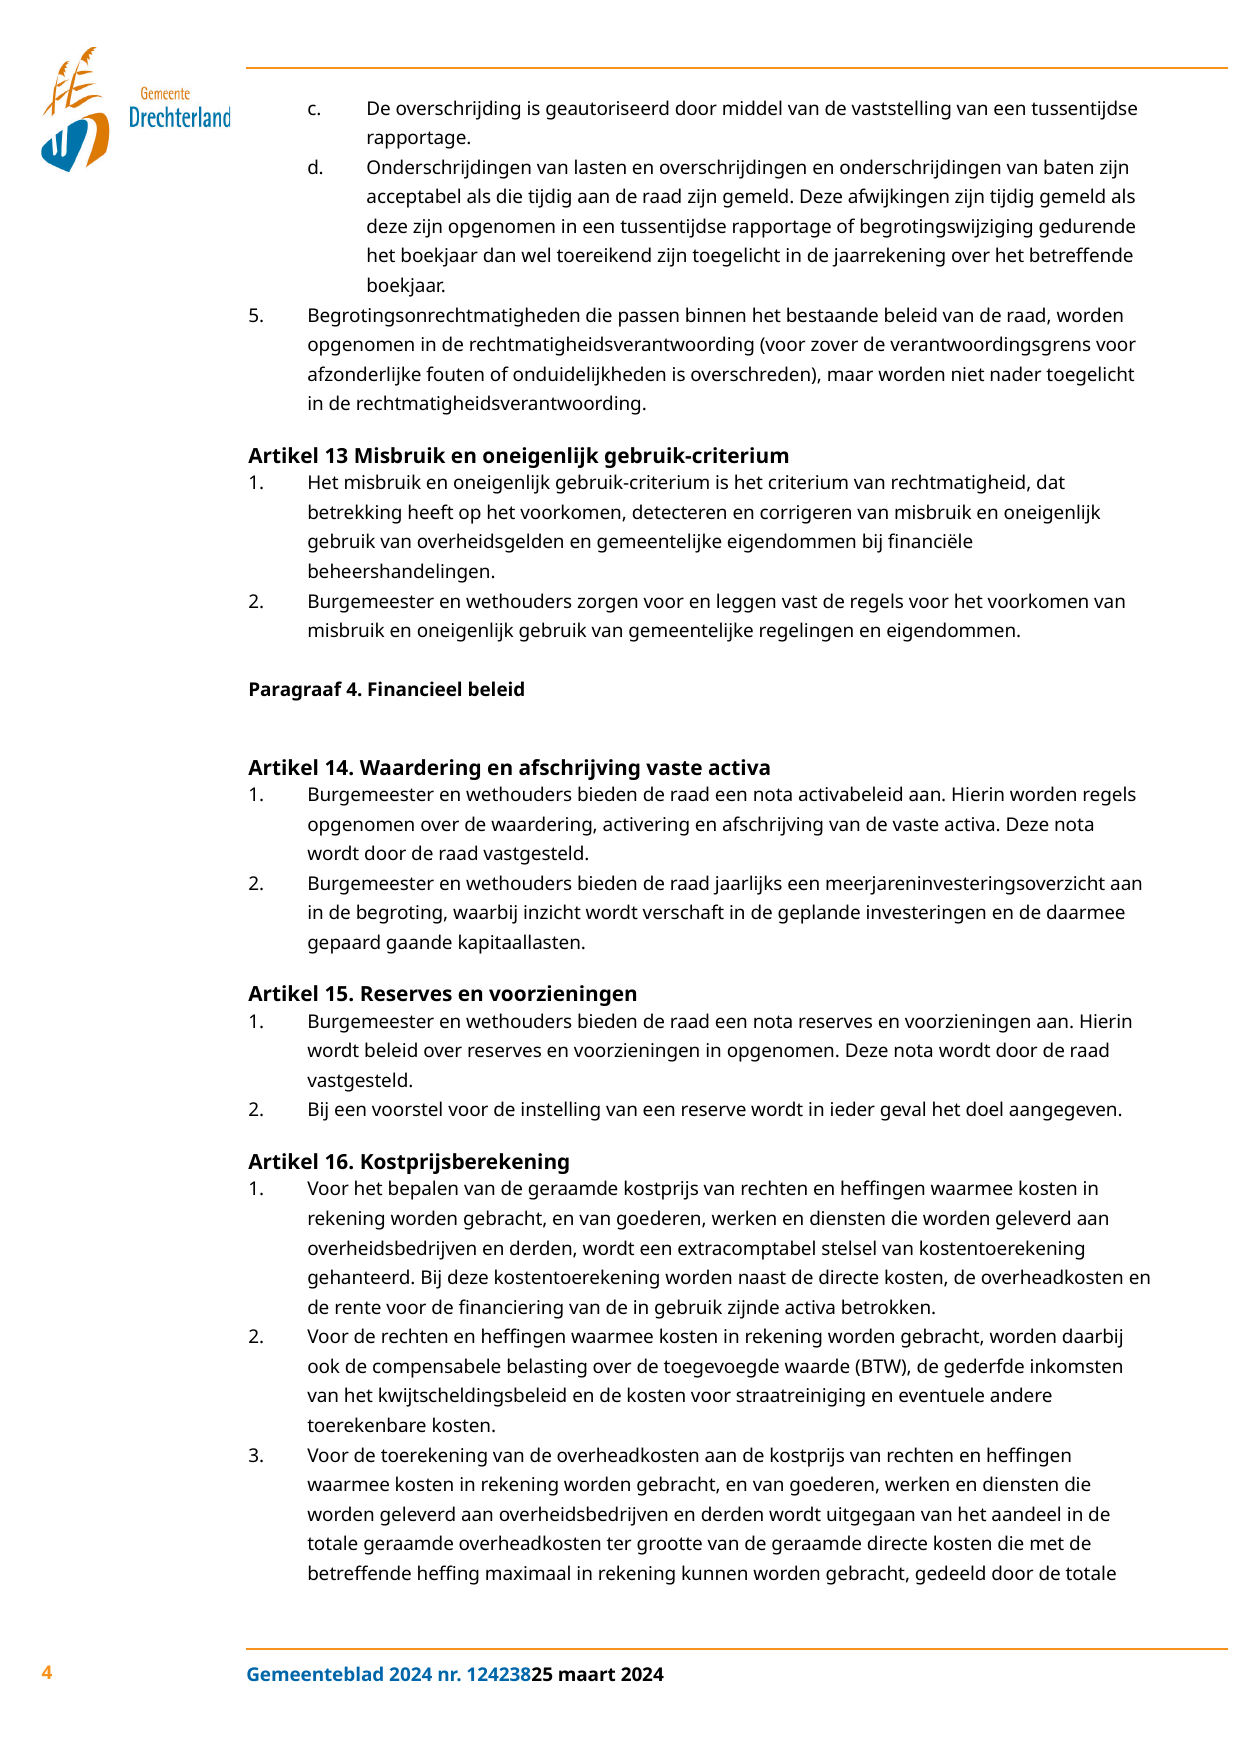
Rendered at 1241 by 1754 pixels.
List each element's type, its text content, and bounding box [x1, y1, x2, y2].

list Onderschrijdingen van lasten en overschrijdingen en onderschrijdingen van baten zijn acceptabel als die tijdig aan de raad zijn gemeld. Deze afwijkingen zijn tijdig gemeld als deze zijn opgenomen in een tussentijdse rapportage of begrotingswijziging gedurende het boekjaar dan wel toereikend zijn toegelicht in de jaarrekening over het betreffende boekjaar. [307, 154, 1152, 298]
list Bij een voorstel voor de instelling van een reserve wordt in ieder geval het doel aangegeven. [248, 1097, 1152, 1122]
list Het misbruik en oneigenlijk gebruik-criterium is het criterium van rechtmatigheid, dat betrekking heeft op het voorkomen, detecteren en corrigeren van misbruik en oneigenlijk gebruik van overheidsgelden en gemeentelijke eigendommen bij financiële beheershandelingen. [248, 469, 1152, 584]
list De overschrijding is geautoriseerd door middel van de vaststelling van een tussentijdse rapportage. [307, 95, 1152, 150]
list Voor de toerekening van de overheadkosten aan de kostprijs van rechten en heffingen waarmee kosten in rekening worden gebracht, en van goederen, werken en diensten die worden geleverd aan overheidsbedrijven en derden wordt uitgegaan van het aandeel in de totale geraamde overheadkosten ter grootte van de geraamde directe kosten die met de betreffende heffing maximaal in rekening kunnen worden gebracht, gedeeld door de totale [248, 1442, 1152, 1586]
list Burgemeester en wethouders bieden de raad jaarlijks een meerjareninvesteringsoverzicht aan in de begroting, waarbij inzicht wordt verschaft in de geplande investeringen en de daarmee gepaard gaande kapitaallasten. [248, 870, 1152, 955]
text Artikel 15. Reserves en voorzieningen [248, 979, 1152, 1008]
list Burgemeester en wethouders zorgen voor en leggen vast de regels voor het voorkomen van misbruik en oneigenlijk gebruik van gemeentelijke regelingen en eigendommen. [248, 588, 1152, 643]
text Paragraaf 4. Financieel beleid [248, 677, 1152, 702]
picture [41, 47, 231, 172]
picture [41, 158, 64, 172]
list Begrotingsonrechtmatigheden die passen binnen het bestaande beleid van de raad, worden opgenomen in de rechtmatigheidsverantwoording (voor zover de verantwoordingsgrens voor afzonderlijke fouten of onduidelijkheden is overschreden), maar worden niet nader toegelicht in de rechtmatigheidsverantwoording. [248, 302, 1152, 416]
list Burgemeester en wethouders bieden de raad een nota activabeleid aan. Hierin worden regels opgenomen over de waardering, activering en afschrijving van de vaste activa. Deze nota wordt door de raad vastgesteld. [248, 781, 1152, 866]
text Artikel 14. Waardering en afschrijving vaste activa [248, 753, 1152, 781]
text Artikel 16. Kostprijsberekening [248, 1147, 1152, 1176]
text Artikel 13 Misbruik en oneigenlijk gebruik-criterium [248, 441, 1152, 469]
list Voor de rechten en heffingen waarmee kosten in rekening worden gebracht, worden daarbij ook de compensabele belasting over de toegevoegde waarde (BTW), de gederfde inkomsten van het kwijtscheldingsbeleid en de kosten voor straatreiniging en eventuele andere toerekenbare kosten. [248, 1323, 1152, 1438]
picture [226, 115, 231, 124]
list Burgemeester en wethouders bieden de raad een nota reserves en voorzieningen aan. Hierin wordt beleid over reserves en voorzieningen in opgenomen. Deze nota wordt door de raad vastgesteld. [248, 1008, 1152, 1093]
list Voor het bepalen van de geraamde kostprijs van rechten en heffingen waarmee kosten in rekening worden gebracht, en van goederen, werken en diensten die worden geleverd aan overheidsbedrijven en derden, wordt een extracomptabel stelsel van kostentoerekening gehanteerd. Bij deze kostentoerekening worden naast de directe kosten, de overheadkosten en de rente voor de financiering van de in gebruik zijnde activa betrokken. [248, 1176, 1152, 1319]
